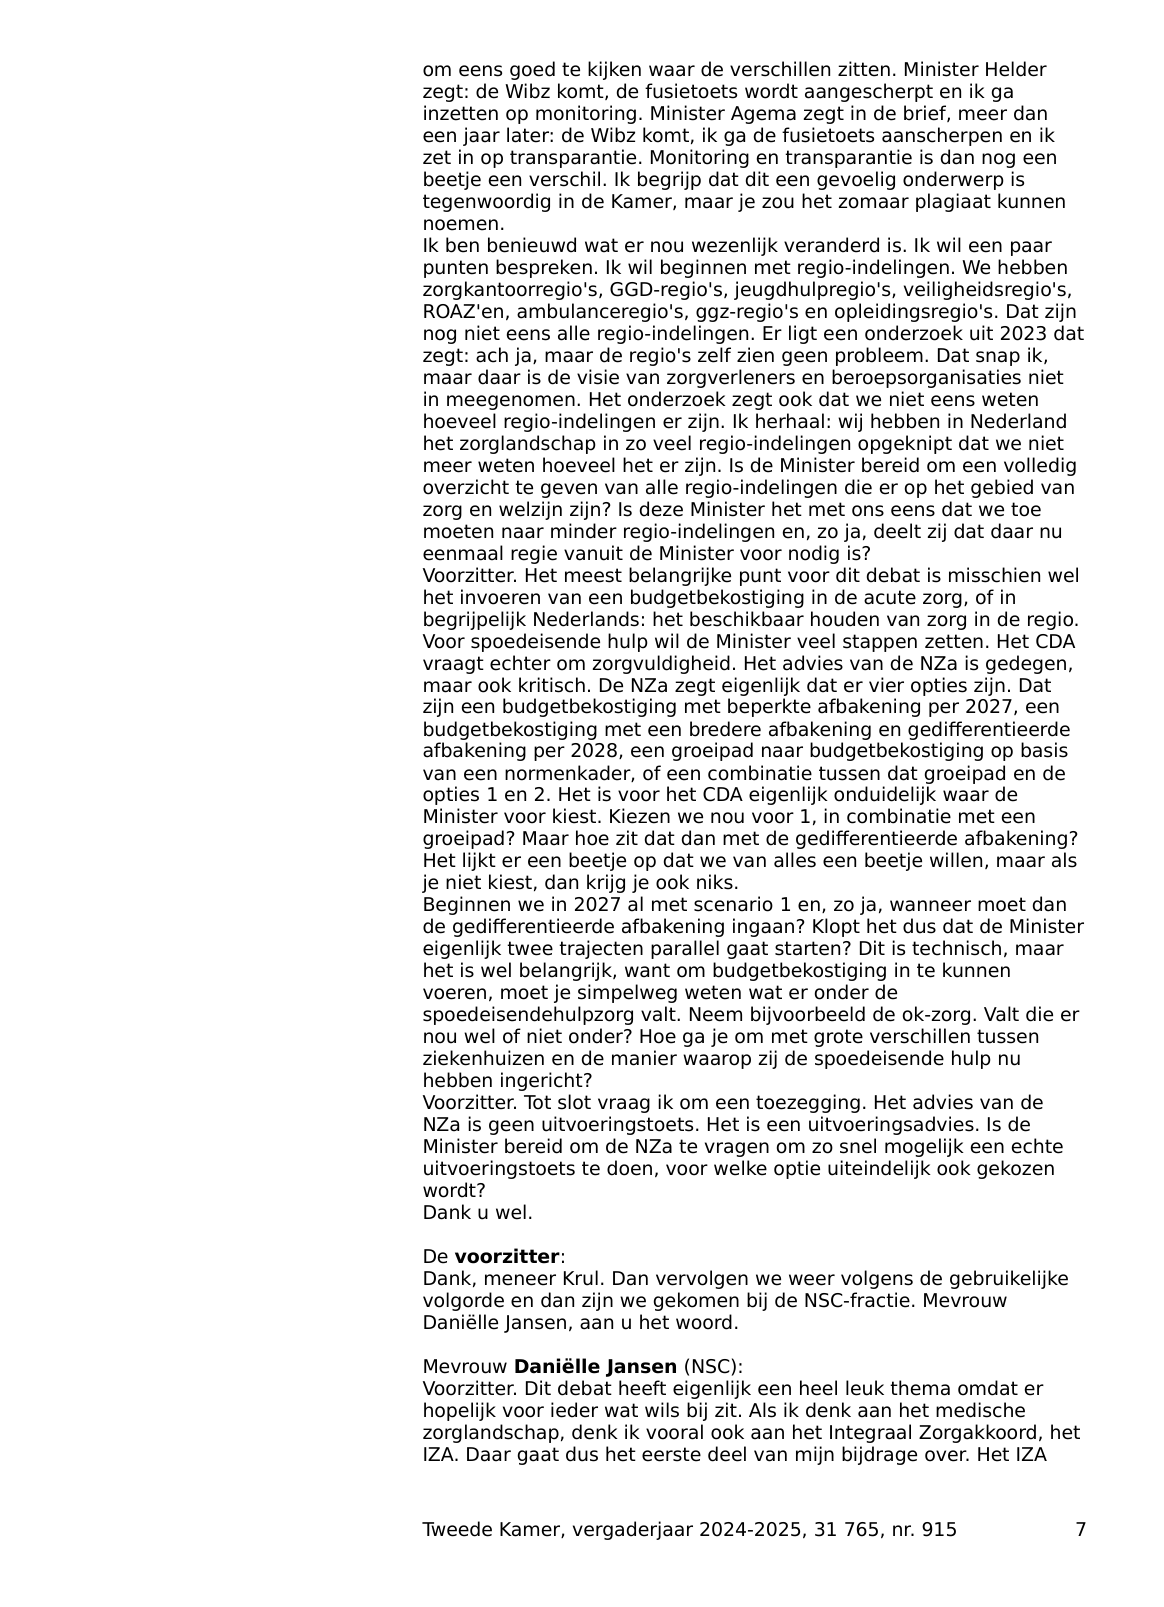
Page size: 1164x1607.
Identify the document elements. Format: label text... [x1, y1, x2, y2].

text Ik ben benieuwd wat er nou wezenlijk veranderd is. Ik wil een paar punten bespreken. Ik wil beginnen met regio-indelingen. We hebben zorgkantoorregio's, GGD-regio's, jeugdhulpregio's, veiligheidsregio's, ROAZ'en, ambulanceregio's, ggz-regio's en opleidingsregio's. Dat zijn nog niet eens alle regio-indelingen. Er ligt een onderzoek uit 2023 dat zegt: ach ja, maar de regio's zelf zien geen probleem. Dat snap ik, maar daar is de visie van zorgverleners en beroepsorganisaties niet in meegenomen. Het onderzoek zegt ook dat we niet eens weten hoeveel regio-indelingen er zijn. Ik herhaal: wij hebben in Nederland het zorglandschap in zo veel regio-indelingen opgeknipt dat we niet meer weten hoeveel het er zijn. Is de Minister bereid om een volledig overzicht te geven van alle regio-indelingen die er op het gebied van zorg en welzijn zijn? Is deze Minister het met ons eens dat we toe moeten naar minder regio-indelingen en, zo ja, deelt zij dat daar nu eenmaal regie vanuit de Minister voor nodig is? [422, 235, 1087, 564]
text Voorzitter. Dit debat heeft eigenlijk een heel leuk thema omdat er hopelijk voor ieder wat wils bij zit. Als ik denk aan het medische zorglandschap, denk ik vooral ook aan het Integraal Zorgakkoord, het IZA. Daar gaat dus het eerste deel van mijn bijdrage over. Het IZA [422, 1378, 1087, 1466]
text Voorzitter. Het meest belangrijke punt voor dit debat is misschien wel het invoeren van een budgetbekostiging in de acute zorg, of in begrijpelijk Nederlands: het beschikbaar houden van zorg in de regio. Voor spoedeisende hulp wil de Minister veel stappen zetten. Het CDA vraagt echter om zorgvuldigheid. Het advies van de NZa is gedegen, maar ook kritisch. De NZa zegt eigenlijk dat er vier opties zijn. Dat zijn een budgetbekostiging met beperkte afbakening per 2027, een budgetbekostiging met een bredere afbakening en gedifferentieerde afbakening per 2028, een groeipad naar budgetbekostiging op basis van een normenkader, of een combinatie tussen dat groeipad en de opties 1 en 2. Het is voor het CDA eigenlijk onduidelijk waar de Minister voor kiest. Kiezen we nou voor 1, in combinatie met een groeipad? Maar hoe zit dat dan met de gedifferentieerde afbakening? Het lijkt er een beetje op dat we van alles een beetje willen, maar als je niet kiest, dan krijg je ook niks. [422, 564, 1087, 894]
text om eens goed te kijken waar de verschillen zitten. Minister Helder zegt: de Wibz komt, de fusietoets wordt aangescherpt en ik ga inzetten op monitoring. Minister Agema zegt in de brief, meer dan een jaar later: de Wibz komt, ik ga de fusietoets aanscherpen en ik zet in op transparantie. Monitoring en transparantie is dan nog een beetje een verschil. Ik begrijp dat dit een gevoelig onderwerp is tegenwoordig in de Kamer, maar je zou het zomaar plagiaat kunnen noemen. [422, 59, 1087, 235]
text Voorzitter. Tot slot vraag ik om een toezegging. Het advies van de NZa is geen uitvoeringstoets. Het is een uitvoeringsadvies. Is de Minister bereid om de NZa te vragen om zo snel mogelijk een echte uitvoeringstoets te doen, voor welke optie uiteindelijk ook gekozen wordt? [422, 1092, 1087, 1202]
text Dank u wel. [422, 1202, 1087, 1224]
text Dank, meneer Krul. Dan vervolgen we weer volgens de gebruikelijke volgorde en dan zijn we gekomen bij de NSC-fractie. Mevrouw Daniëlle Jansen, aan u het woord. [422, 1268, 1087, 1334]
text Beginnen we in 2027 al met scenario 1 en, zo ja, wanneer moet dan de gedifferentieerde afbakening ingaan? Klopt het dus dat de Minister eigenlijk twee trajecten parallel gaat starten? Dit is technisch, maar het is wel belangrijk, want om budgetbekostiging in te kunnen voeren, moet je simpelweg weten wat er onder de spoedeisendehulpzorg valt. Neem bijvoorbeeld de ok-zorg. Valt die er nou wel of niet onder? Hoe ga je om met grote verschillen tussen ziekenhuizen en de manier waarop zij de spoedeisende hulp nu hebben ingericht? [422, 894, 1087, 1092]
text Mevrouw Daniëlle Jansen (NSC): [422, 1356, 1087, 1378]
text De voorzitter: [422, 1246, 1087, 1268]
